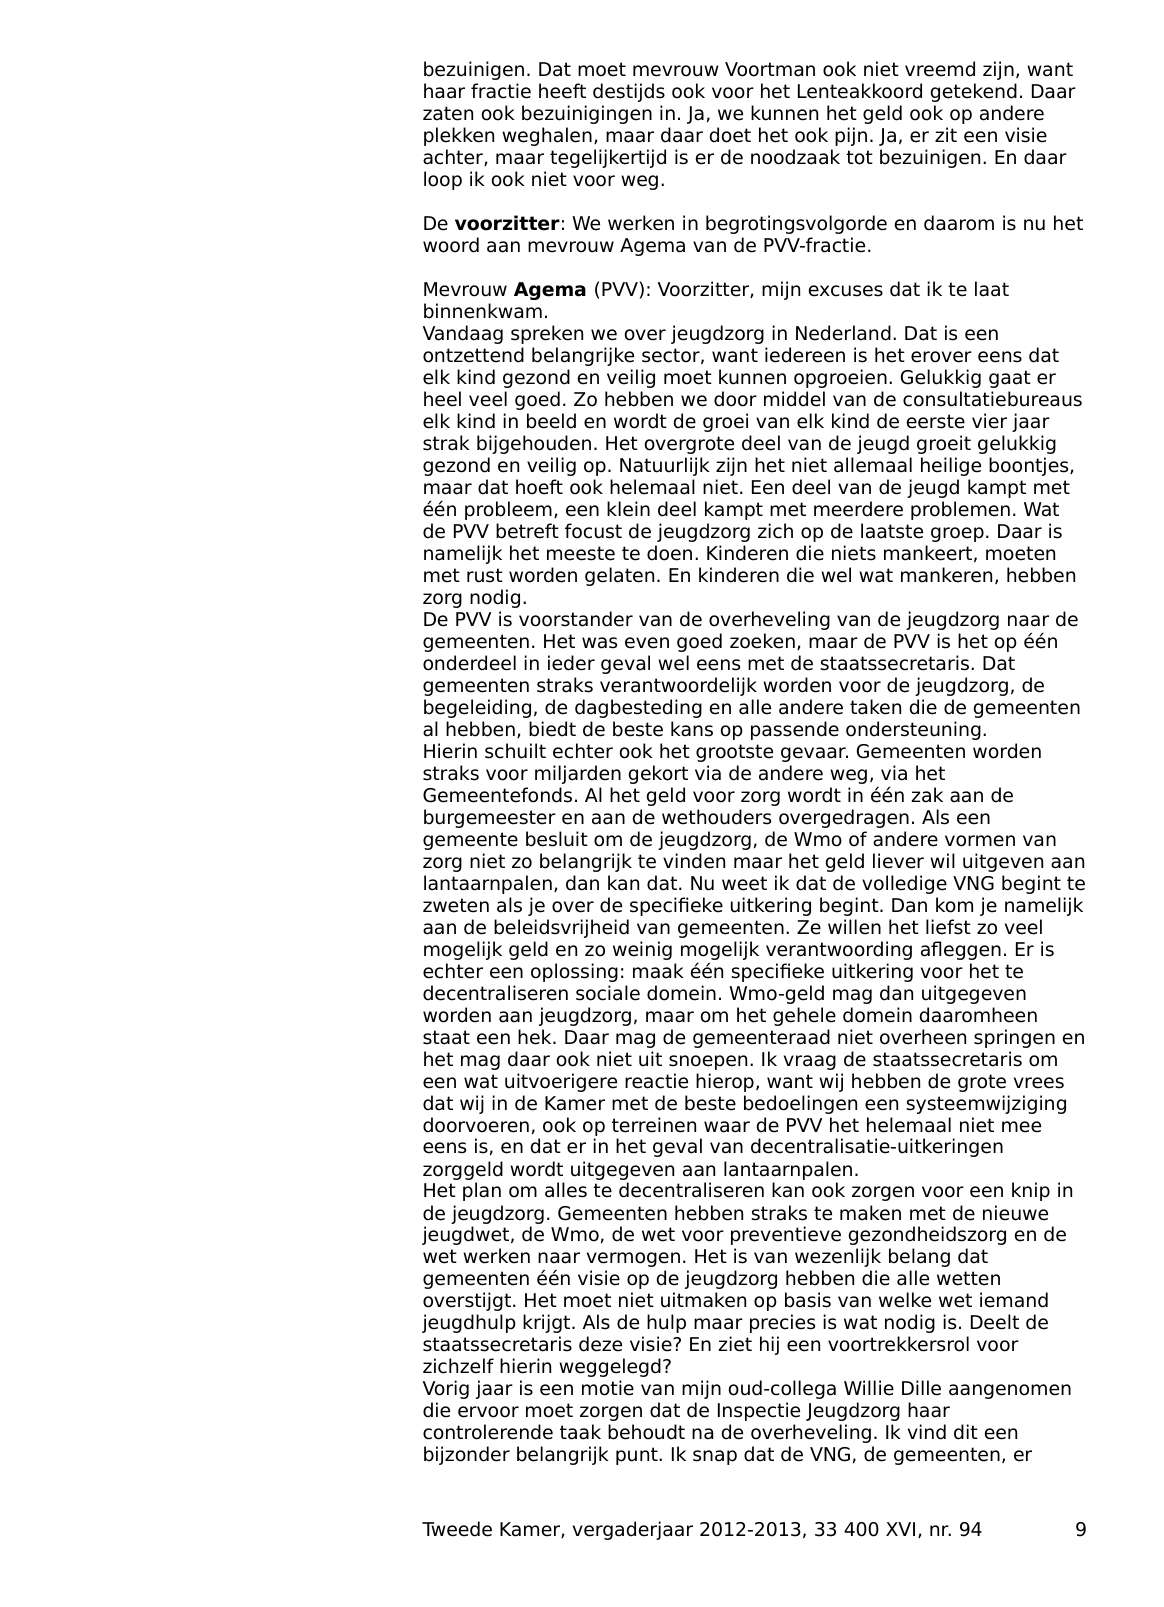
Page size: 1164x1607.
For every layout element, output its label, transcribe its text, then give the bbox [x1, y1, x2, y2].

text Vandaag spreken we over jeugdzorg in Nederland. Dat is een ontzettend belangrijke sector, want iedereen is het erover eens dat elk kind gezond en veilig moet kunnen opgroeien. Gelukkig gaat er heel veel goed. Zo hebben we door middel van de consultatiebureaus elk kind in beeld en wordt de groei van elk kind de eerste vier jaar strak bijgehouden. Het overgrote deel van de jeugd groeit gelukkig gezond en veilig op. Natuurlijk zijn het niet allemaal heilige boontjes, maar dat hoeft ook helemaal niet. Een deel van de jeugd kampt met één probleem, een klein deel kampt met meerdere problemen. Wat de PVV betreft focust de jeugdzorg zich op de laatste groep. Daar is namelijk het meeste te doen. Kinderen die niets mankeert, moeten met rust worden gelaten. En kinderen die wel wat mankeren, hebben zorg nodig. [422, 323, 1087, 609]
text Vorig jaar is een motie van mijn oud-collega Willie Dille aangenomen die ervoor moet zorgen dat de Inspectie Jeugdzorg haar controlerende taak behoudt na de overheveling. Ik vind dit een bijzonder belangrijk punt. Ik snap dat de VNG, de gemeenten, er [422, 1378, 1087, 1466]
text bezuinigen. Dat moet mevrouw Voortman ook niet vreemd zijn, want haar fractie heeft destijds ook voor het Lenteakkoord getekend. Daar zaten ook bezuinigingen in. Ja, we kunnen het geld ook op andere plekken weghalen, maar daar doet het ook pijn. Ja, er zit een visie achter, maar tegelijkertijd is er de noodzaak tot bezuinigen. En daar loop ik ook niet voor weg. [422, 59, 1087, 191]
text De PVV is voorstander van de overheveling van de jeugdzorg naar de gemeenten. Het was even goed zoeken, maar de PVV is het op één onderdeel in ieder geval wel eens met de staatssecretaris. Dat gemeenten straks verantwoordelijk worden voor de jeugdzorg, de begeleiding, de dagbesteding en alle andere taken die de gemeenten al hebben, biedt de beste kans op passende ondersteuning. [422, 609, 1087, 741]
text Het plan om alles te decentraliseren kan ook zorgen voor een knip in de jeugdzorg. Gemeenten hebben straks te maken met de nieuwe jeugdwet, de Wmo, de wet voor preventieve gezondheidszorg en de wet werken naar vermogen. Het is van wezenlijk belang dat gemeenten één visie op de jeugdzorg hebben die alle wetten overstijgt. Het moet niet uitmaken op basis van welke wet iemand jeugdhulp krijgt. Als de hulp maar precies is wat nodig is. Deelt de staatssecretaris deze visie? En ziet hij een voortrekkersrol voor zichzelf hierin weggelegd? [422, 1180, 1087, 1378]
text Mevrouw Agema (PVV): Voorzitter, mijn excuses dat ik te laat binnenkwam. [422, 279, 1087, 323]
text De voorzitter: We werken in begrotingsvolgorde en daarom is nu het woord aan mevrouw Agema van de PVV-fractie. [422, 213, 1087, 257]
text Hierin schuilt echter ook het grootste gevaar. Gemeenten worden straks voor miljarden gekort via de andere weg, via het Gemeentefonds. Al het geld voor zorg wordt in één zak aan de burgemeester en aan de wethouders overgedragen. Als een gemeente besluit om de jeugdzorg, de Wmo of andere vormen van zorg niet zo belangrijk te vinden maar het geld liever wil uitgeven aan lantaarnpalen, dan kan dat. Nu weet ik dat de volledige VNG begint te zweten als je over de specifieke uitkering begint. Dan kom je namelijk aan de beleidsvrijheid van gemeenten. Ze willen het liefst zo veel mogelijk geld en zo weinig mogelijk verantwoording afleggen. Er is echter een oplossing: maak één specifieke uitkering voor het te decentraliseren sociale domein. Wmo-geld mag dan uitgegeven worden aan jeugdzorg, maar om het gehele domein daaromheen staat een hek. Daar mag de gemeenteraad niet overheen springen en het mag daar ook niet uit snoepen. Ik vraag de staatssecretaris om een wat uitvoerigere reactie hierop, want wij hebben de grote vrees dat wij in de Kamer met de beste bedoelingen een systeemwijziging doorvoeren, ook op terreinen waar de PVV het helemaal niet mee eens is, en dat er in het geval van decentralisatie-uitkeringen zorggeld wordt uitgegeven aan lantaarnpalen. [422, 741, 1087, 1180]
